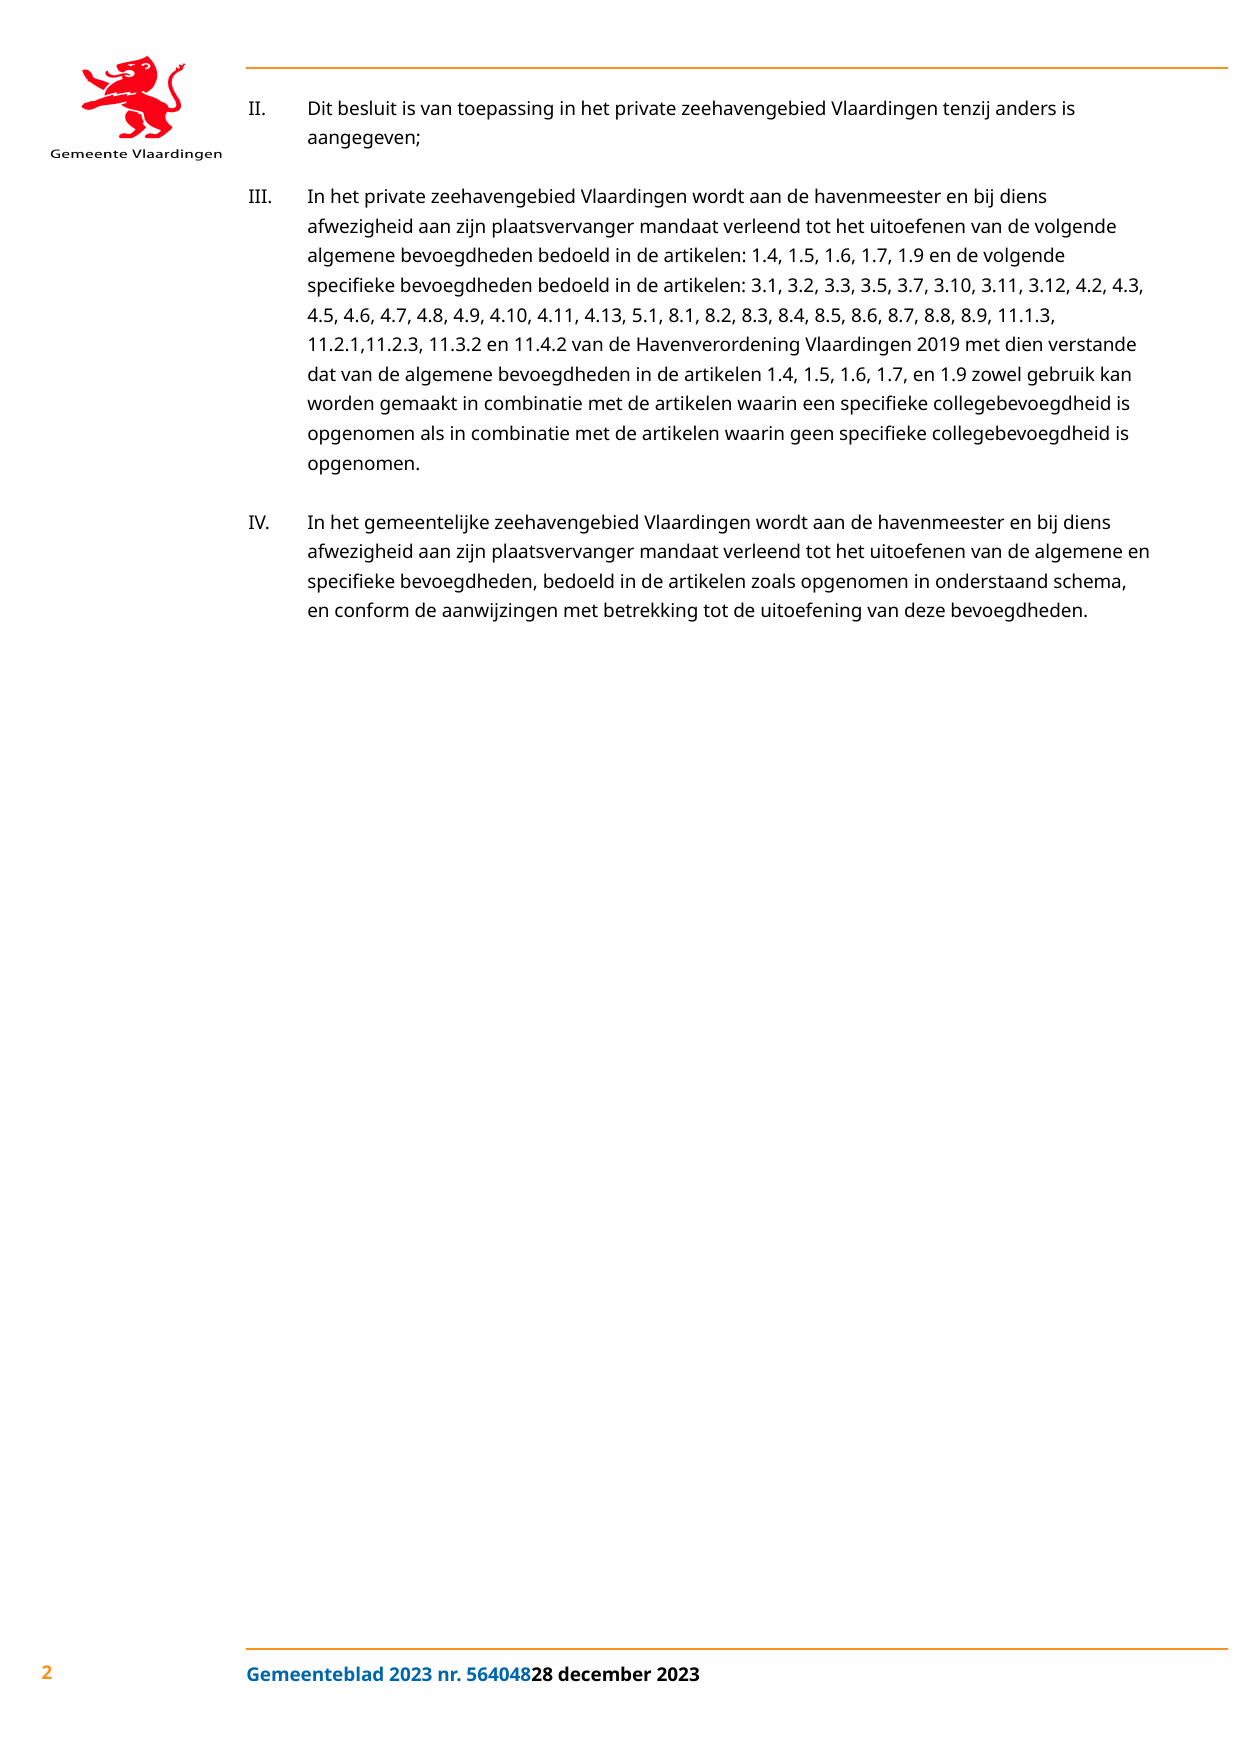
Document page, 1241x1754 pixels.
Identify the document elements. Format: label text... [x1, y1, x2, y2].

list Dit besluit is van toepassing in het private zeehavengebied Vlaardingen tenzij anders is aangegeven; [248, 95, 1152, 150]
picture [41, 47, 231, 172]
list In het private zeehavengebied Vlaardingen wordt aan de havenmeester en bij diens afwezigheid aan zijn plaatsvervanger mandaat verleend tot het uitoefenen van de volgende algemene bevoegdheden bedoeld in de artikelen: 1.4, 1.5, 1.6, 1.7, 1.9 en de volgende specifieke bevoegdheden bedoeld in de artikelen: 3.1, 3.2, 3.3, 3.5, 3.7, 3.10, 3.11, 3.12, 4.2, 4.3, 4.5, 4.6, 4.7, 4.8, 4.9, 4.10, 4.11, 4.13, 5.1, 8.1, 8.2, 8.3, 8.4, 8.5, 8.6, 8.7, 8.8, 8.9, 11.1.3, 11.2.1,11.2.3, 11.3.2 en 11.4.2 van de Havenverordening Vlaardingen 2019 met dien verstande dat van de algemene bevoegdheden in de artikelen 1.4, 1.5, 1.6, 1.7, en 1.9 zowel gebruik kan worden gemaakt in combinatie met de artikelen waarin een specifieke collegebevoegdheid is opgenomen als in combinatie met de artikelen waarin geen specifieke collegebevoegdheid is opgenomen. [248, 183, 1152, 476]
list In het gemeentelijke zeehavengebied Vlaardingen wordt aan de havenmeester en bij diens afwezigheid aan zijn plaatsvervanger mandaat verleend tot het uitoefenen van de algemene en specifieke bevoegdheden, bedoeld in de artikelen zoals opgenomen in onderstaand schema, en conform de aanwijzingen met betrekking tot de uitoefening van deze bevoegdheden. [248, 509, 1152, 623]
